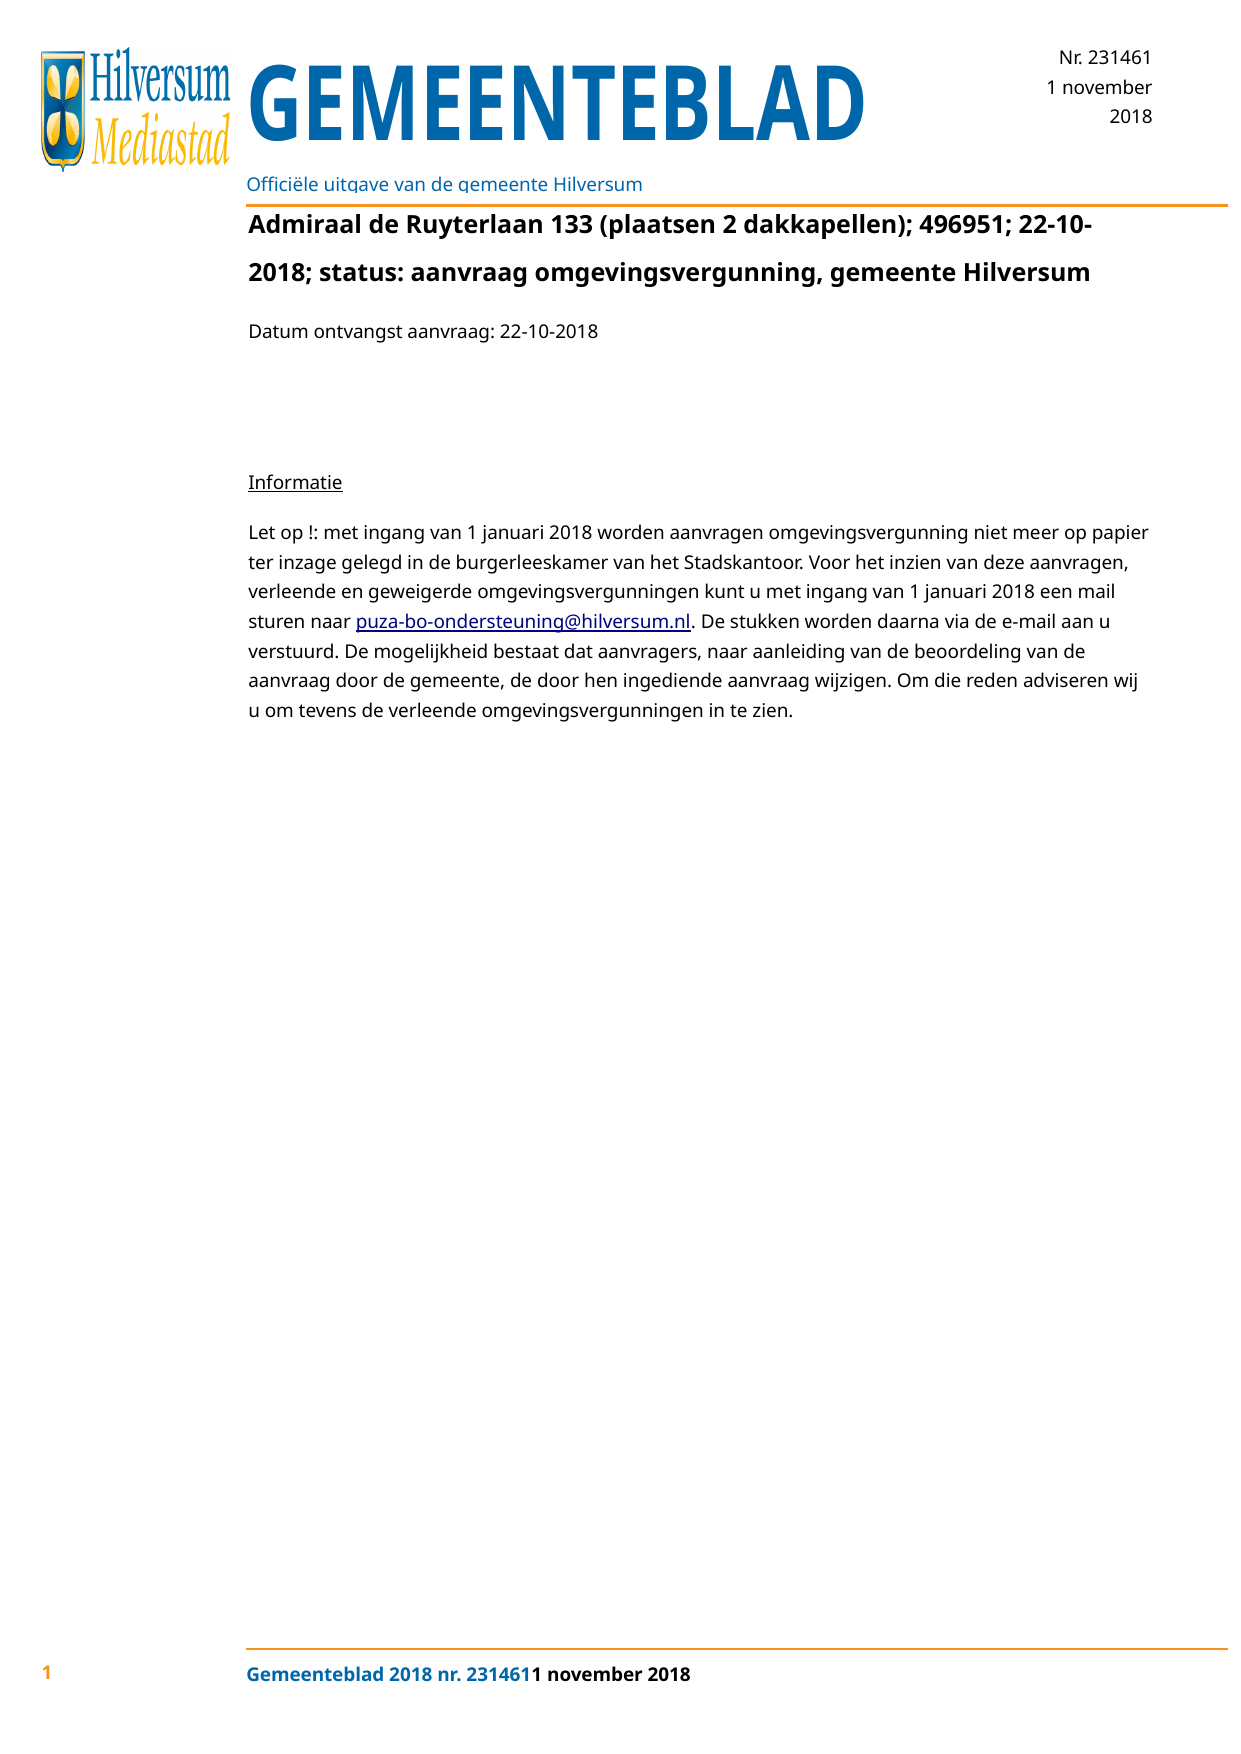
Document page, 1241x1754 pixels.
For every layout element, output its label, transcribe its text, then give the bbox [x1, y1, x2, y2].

text Let op !: met ingang van 1 januari 2018 worden aanvragen omgevingsvergunning niet meer op papier ter inzage gelegd in de burgerleeskamer van het Stadskantoor. Voor het inzien van deze aanvragen, verleende en geweigerde omgevingsvergunningen kunt u met ingang van 1 januari 2018 een mail sturen naar puza-bo-ondersteuning@hilversum.nl. De stukken worden daarna via de e-mail aan u verstuurd. De mogelijkheid bestaat dat aanvragers, naar aanleiding van de beoordeling van de aanvraag door de gemeente, de door hen ingediende aanvraag wijzigen. Om die reden adviseren wij u om tevens de verleende omgevingsvergunningen in te zien. [248, 519, 1152, 723]
text Admiraal de Ruyterlaan 133 (plaatsen 2 dakkapellen); 496951; 22-10-2018; status: aanvraag omgevingsvergunning, gemeente Hilversum [248, 207, 1152, 288]
picture [41, 47, 231, 172]
text Informatie [248, 469, 1152, 495]
text Datum ontvangst aanvraag: 22-10-2018 [248, 318, 1152, 344]
